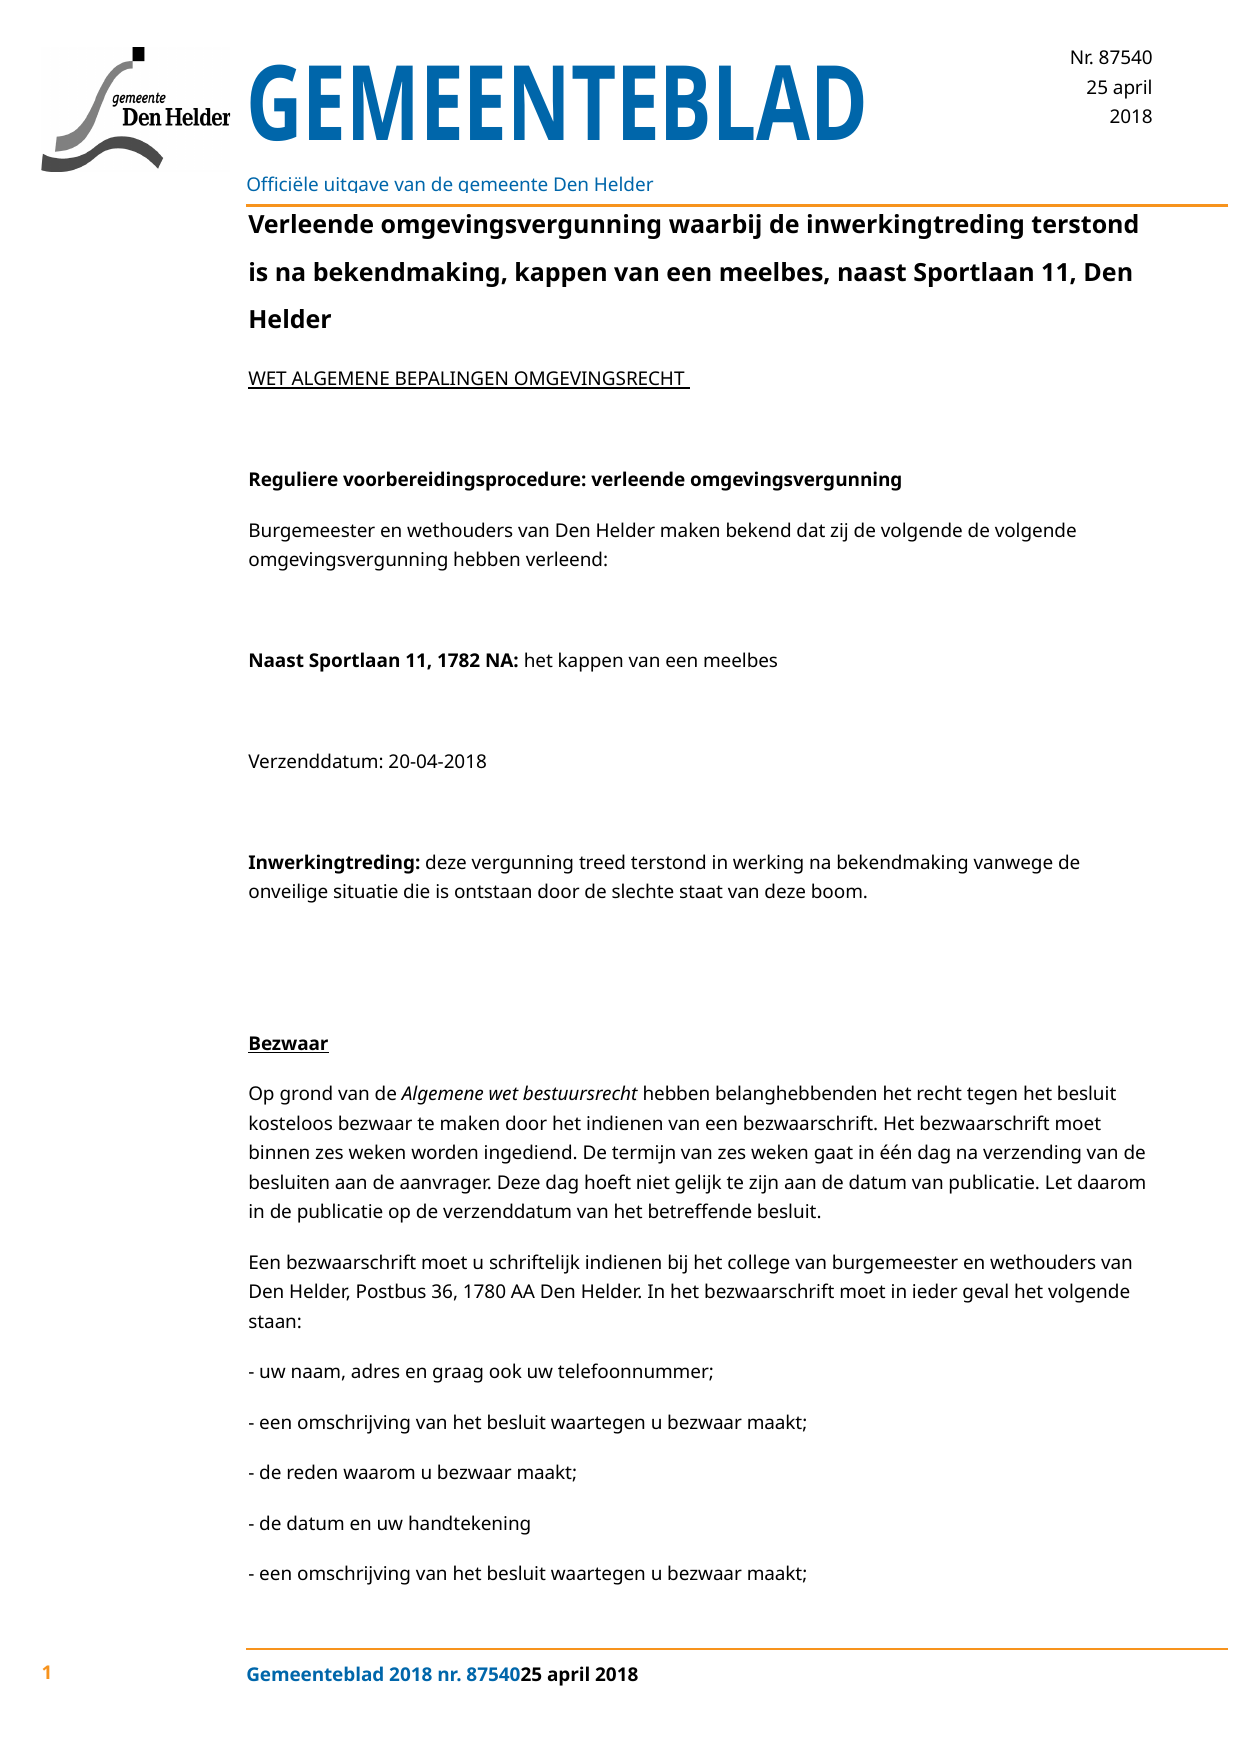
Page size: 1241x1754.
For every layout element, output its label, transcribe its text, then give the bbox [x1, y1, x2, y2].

text Burgemeester en wethouders van Den Helder maken bekend dat zij de volgende de volgende omgevingsvergunning hebben verleend: [248, 517, 1152, 572]
text Reguliere voorbereidingsprocedure: verleende omgevingsvergunning [248, 466, 1152, 492]
text - de datum en uw handtekening [248, 1510, 1152, 1535]
text Naast Sportlaan 11, 1782 NA: het kappen van een meelbes [248, 647, 1152, 673]
text WET ALGEMENE BEPALINGEN OMGEVINGSRECHT [248, 366, 1152, 391]
picture [41, 47, 231, 172]
text Een bezwaarschrift moet u schriftelijk indienen bij het college van burgemeester en wethouders van Den Helder, Postbus 36, 1780 AA Den Helder. In het bezwaarschrift moet in ieder geval het volgende staan: [248, 1249, 1152, 1334]
text - uw naam, adres en graag ook uw telefoonnummer; [248, 1358, 1152, 1384]
text - een omschrijving van het besluit waartegen u bezwaar maakt; [248, 1409, 1152, 1434]
text - de reden waarom u bezwaar maakt; [248, 1459, 1152, 1485]
text Verzenddatum: 20-04-2018 [248, 748, 1152, 774]
text Op grond van de Algemene wet bestuursrecht hebben belanghebbenden het recht tegen het besluit kosteloos bezwaar te maken door het indienen van een bezwaarschrift. Het bezwaarschrift moet binnen zes weken worden ingediend. De termijn van zes weken gaat in één dag na verzending van de besluiten aan de aanvrager. Deze dag hoeft niet gelijk te zijn aan de datum van publicatie. Let daarom in de publicatie op de verzenddatum van het betreffende besluit. [248, 1080, 1152, 1224]
text Inwerkingtreding: deze vergunning treed terstond in werking na bekendmaking vanwege de onveilige situatie die is ontstaan door de slechte staat van deze boom. [248, 849, 1152, 904]
text Verleende omgevingsvergunning waarbij de inwerkingtreding terstond is na bekendmaking, kappen van een meelbes, naast Sportlaan 11, Den Helder [248, 207, 1152, 336]
text - een omschrijving van het besluit waartegen u bezwaar maakt; [248, 1560, 1152, 1586]
text Bezwaar [248, 1030, 1152, 1055]
